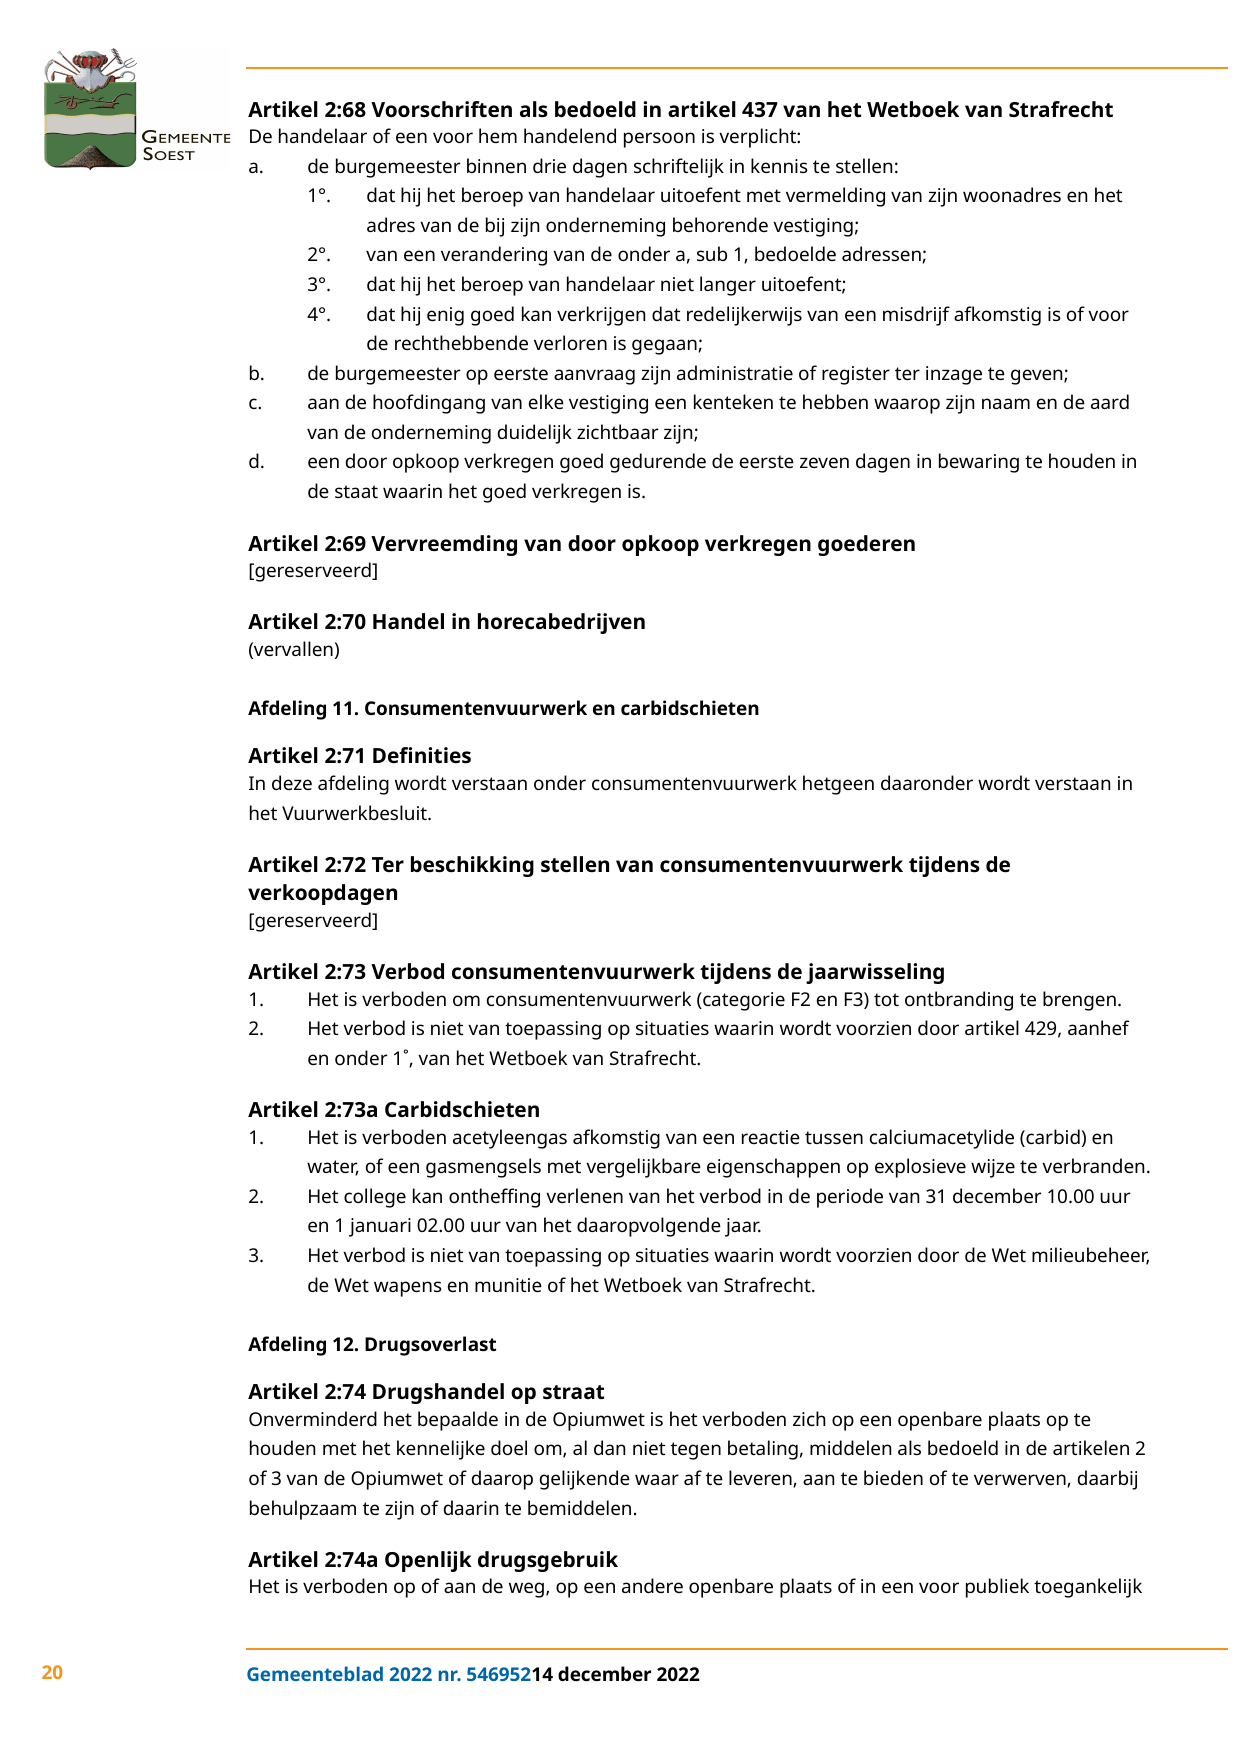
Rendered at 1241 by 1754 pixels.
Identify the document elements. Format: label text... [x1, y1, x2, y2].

list de burgemeester binnen drie dagen schriftelijk in kennis te stellen: [248, 153, 1152, 178]
text Artikel 2:74 Drugshandel op straat [248, 1377, 1152, 1406]
text Artikel 2:72 Ter beschikking stellen van consumentenvuurwerk tijdens de verkoopdagen [248, 850, 1152, 907]
text (vervallen) [248, 636, 1152, 662]
text Het is verboden op of aan de weg, op een andere openbare plaats of in een voor publiek toegankelijk [248, 1573, 1152, 1599]
text Artikel 2:73a Carbidschieten [248, 1095, 1152, 1124]
list dat hij enig goed kan verkrijgen dat redelijkerwijs van een misdrijf afkomstig is of voor de rechthebbende verloren is gegaan; [307, 301, 1152, 356]
list Het is verboden om consumentenvuurwerk (categorie F2 en F3) tot ontbranding te brengen. [248, 986, 1152, 1012]
text In deze afdeling wordt verstaan onder consumentenvuurwerk hetgeen daaronder wordt verstaan in het Vuurwerkbesluit. [248, 770, 1152, 825]
text Artikel 2:69 Vervreemding van door opkoop verkregen goederen [248, 529, 1152, 557]
text [gereserveerd] [248, 907, 1152, 933]
list aan de hoofdingang van elke vestiging een kenteken te hebben waarop zijn naam en de aard van de onderneming duidelijk zichtbaar zijn; [248, 389, 1152, 445]
text Afdeling 12. Drugsoverlast [248, 1331, 1152, 1357]
list dat hij het beroep van handelaar niet langer uitoefent; [307, 271, 1152, 297]
text [gereserveerd] [248, 557, 1152, 583]
list dat hij het beroep van handelaar uitoefent met vermelding van zijn woonadres en het adres van de bij zijn onderneming behorende vestiging; [307, 182, 1152, 238]
list Het college kan ontheffing verlenen van het verbod in de periode van 31 december 10.00 uur en 1 januari 02.00 uur van het daaropvolgende jaar. [248, 1183, 1152, 1238]
list een door opkoop verkregen goed gedurende de eerste zeven dagen in bewaring te houden in de staat waarin het goed verkregen is. [248, 449, 1152, 504]
text Afdeling 11. Consumentenvuurwerk en carbidschieten [248, 695, 1152, 721]
text De handelaar of een voor hem handelend persoon is verplicht: [248, 123, 1152, 149]
text Onverminderd het bepaalde in de Opiumwet is het verboden zich op een openbare plaats op te houden met het kennelijke doel om, al dan niet tegen betaling, middelen als bedoeld in de artikelen 2 of 3 van de Opiumwet of daarop gelijkende waar af te leveren, aan te bieden of te verwerven, daarbij behulpzaam te zijn of daarin te bemiddelen. [248, 1406, 1152, 1520]
text Artikel 2:73 Verbod consumentenvuurwerk tijdens de jaarwisseling [248, 957, 1152, 986]
text Artikel 2:74a Openlijk drugsgebruik [248, 1545, 1152, 1573]
picture [41, 47, 231, 172]
list de burgemeester op eerste aanvraag zijn administratie of register ter inzage te geven; [248, 360, 1152, 386]
text Artikel 2:71 Definities [248, 742, 1152, 770]
list Het is verboden acetyleengas afkomstig van een reactie tussen calciumacetylide (carbid) en water, of een gasmengsels met vergelijkbare eigenschappen op explosieve wijze te verbranden. [248, 1124, 1152, 1179]
list Het verbod is niet van toepassing op situaties waarin wordt voorzien door de Wet milieubeheer, de Wet wapens en munitie of het Wetboek van Strafrecht. [248, 1242, 1152, 1297]
list Het verbod is niet van toepassing op situaties waarin wordt voorzien door artikel 429, aanhef en onder 1˚, van het Wetboek van Strafrecht. [248, 1015, 1152, 1071]
text Artikel 2:68 Voorschriften als bedoeld in artikel 437 van het Wetboek van Strafrecht [248, 95, 1152, 123]
list van een verandering van de onder a, sub 1, bedoelde adressen; [307, 242, 1152, 267]
text Artikel 2:70 Handel in horecabedrijven [248, 607, 1152, 636]
